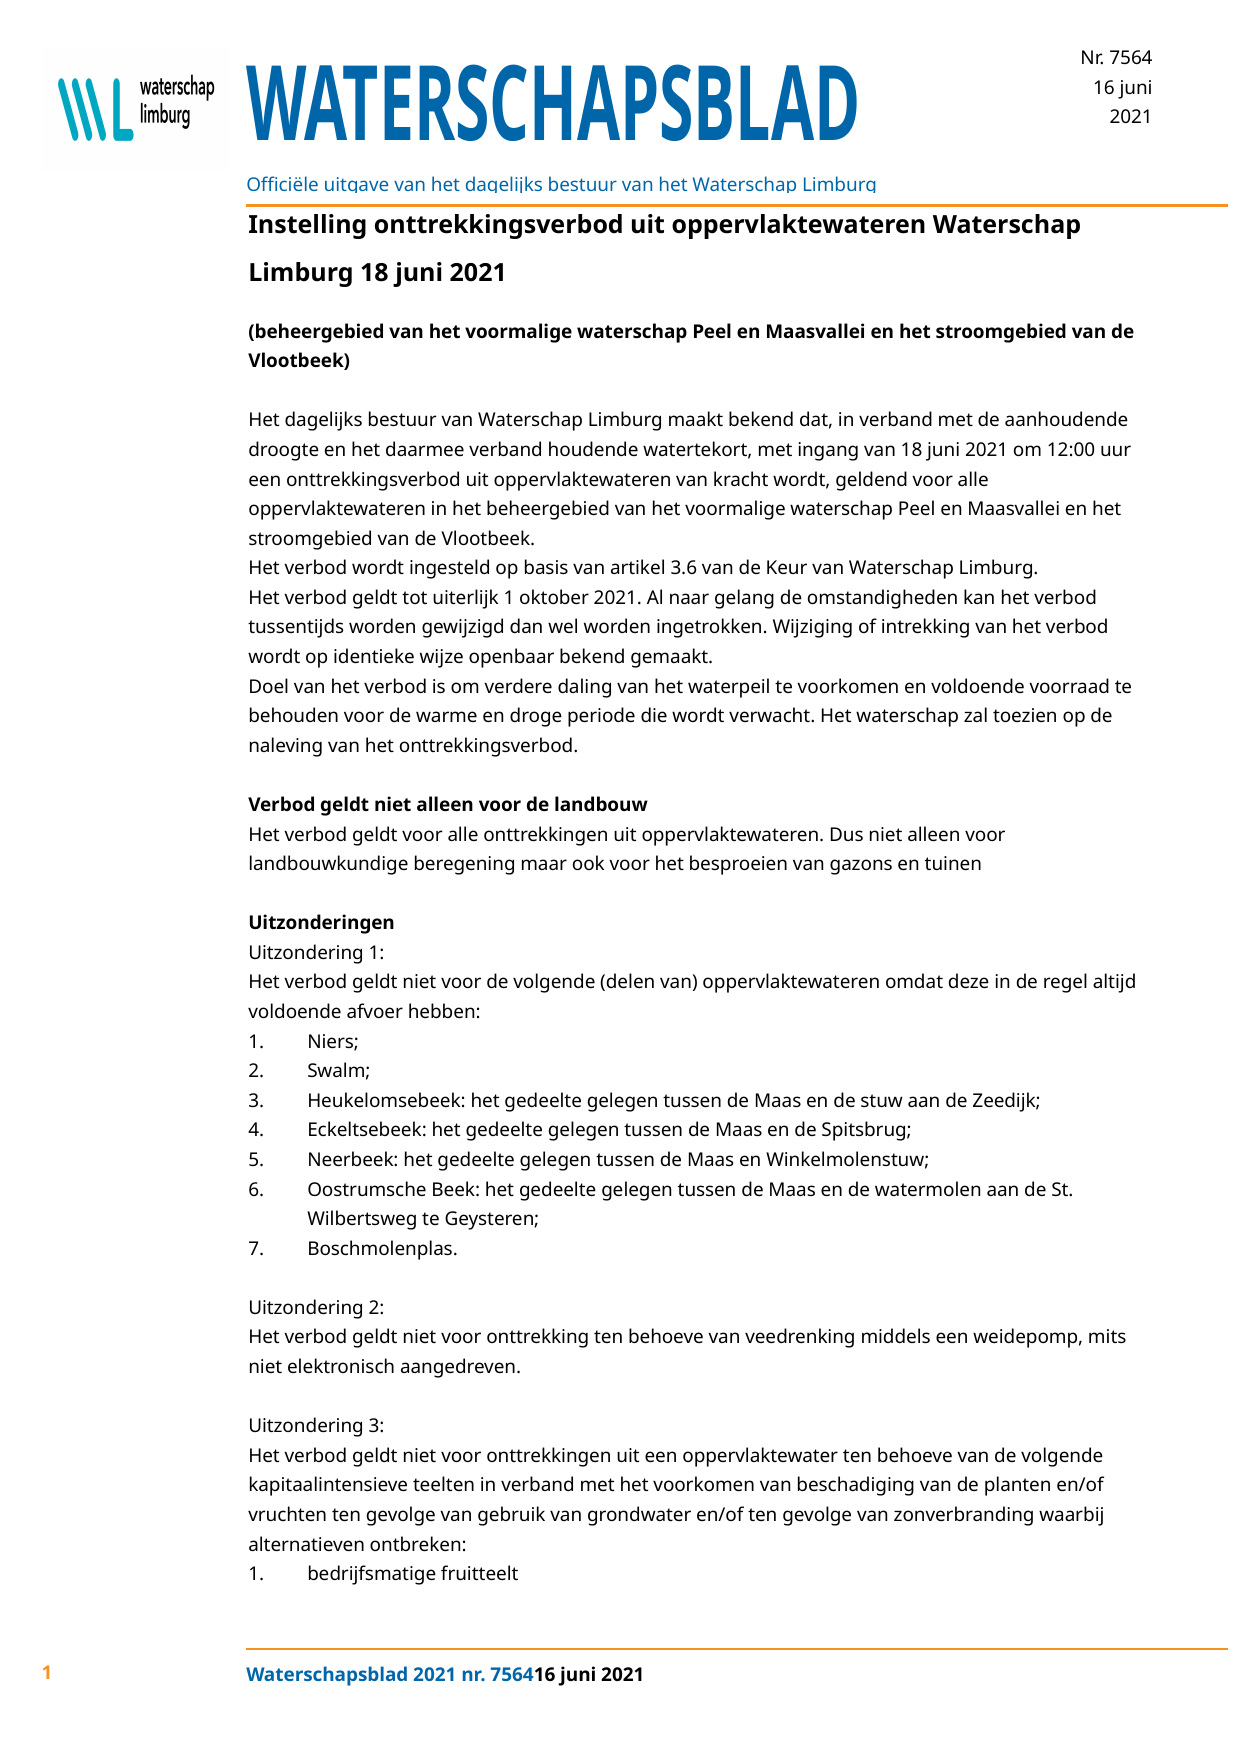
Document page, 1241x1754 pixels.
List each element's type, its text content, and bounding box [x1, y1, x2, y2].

text Uitzondering 3: [248, 1412, 1152, 1438]
text (beheergebied van het voormalige waterschap Peel en Maasvallei en het stroomgebied van de Vlootbeek) [248, 318, 1152, 373]
text Uitzonderingen [248, 909, 1152, 935]
text Doel van het verbod is om verdere daling van het waterpeil te voorkomen en voldoende voorraad te behouden voor de warme en droge periode die wordt verwacht. Het waterschap zal toezien op de naleving van het onttrekkingsverbod. [248, 673, 1152, 758]
text Het verbod geldt niet voor onttrekking ten behoeve van veedrenking middels een weidepomp, mits niet elektronisch aangedreven. [248, 1324, 1152, 1379]
text Instelling onttrekkingsverbod uit oppervlaktewateren Waterschap Limburg 18 juni 2021 [248, 207, 1152, 288]
list Niers; [248, 1028, 1152, 1054]
list Neerbeek: het gedeelte gelegen tussen de Maas en Winkelmolenstuw; [248, 1146, 1152, 1172]
list Boschmolenplas. [248, 1235, 1152, 1261]
text Verbod geldt niet alleen voor de landbouw [248, 791, 1152, 817]
list Oostrumsche Beek: het gedeelte gelegen tussen de Maas en de watermolen aan de St. Wilbertsweg te Geysteren; [248, 1176, 1152, 1231]
text Uitzondering 1: [248, 939, 1152, 965]
text Het verbod geldt niet voor de volgende (delen van) oppervlaktewateren omdat deze in de regel altijd voldoende afvoer hebben: [248, 969, 1152, 1024]
list bedrijfsmatige fruitteelt [248, 1560, 1152, 1586]
text Het verbod geldt niet voor onttrekkingen uit een oppervlaktewater ten behoeve van de volgende kapitaalintensieve teelten in verband met het voorkomen van beschadiging van de planten en/of vruchten ten gevolge van gebruik van grondwater en/of ten gevolge van zonverbranding waarbij alternatieven ontbreken: [248, 1442, 1152, 1557]
list Heukelomsebeek: het gedeelte gelegen tussen de Maas en de stuw aan de Zeedijk; [248, 1087, 1152, 1113]
text Het verbod geldt tot uiterlijk 1 oktober 2021. Al naar gelang de omstandigheden kan het verbod tussentijds worden gewijzigd dan wel worden ingetrokken. Wijziging of intrekking van het verbod wordt op identieke wijze openbaar bekend gemaakt. [248, 584, 1152, 669]
text Het verbod geldt voor alle onttrekkingen uit oppervlaktewateren. Dus niet alleen voor landbouwkundige beregening maar ook voor het besproeien van gazons en tuinen [248, 821, 1152, 876]
picture [41, 47, 231, 172]
list Eckeltsebeek: het gedeelte gelegen tussen de Maas en de Spitsbrug; [248, 1117, 1152, 1142]
text Het dagelijks bestuur van Waterschap Limburg maakt bekend dat, in verband met de aanhoudende droogte en het daarmee verband houdende watertekort, met ingang van 18 juni 2021 om 12:00 uur een onttrekkingsverbod uit oppervlaktewateren van kracht wordt, geldend voor alle oppervlaktewateren in het beheergebied van het voormalige waterschap Peel en Maasvallei en het stroomgebied van de Vlootbeek. [248, 407, 1152, 551]
list Swalm; [248, 1057, 1152, 1083]
text Het verbod wordt ingesteld op basis van artikel 3.6 van de Keur van Waterschap Limburg. [248, 554, 1152, 580]
text Uitzondering 2: [248, 1294, 1152, 1320]
